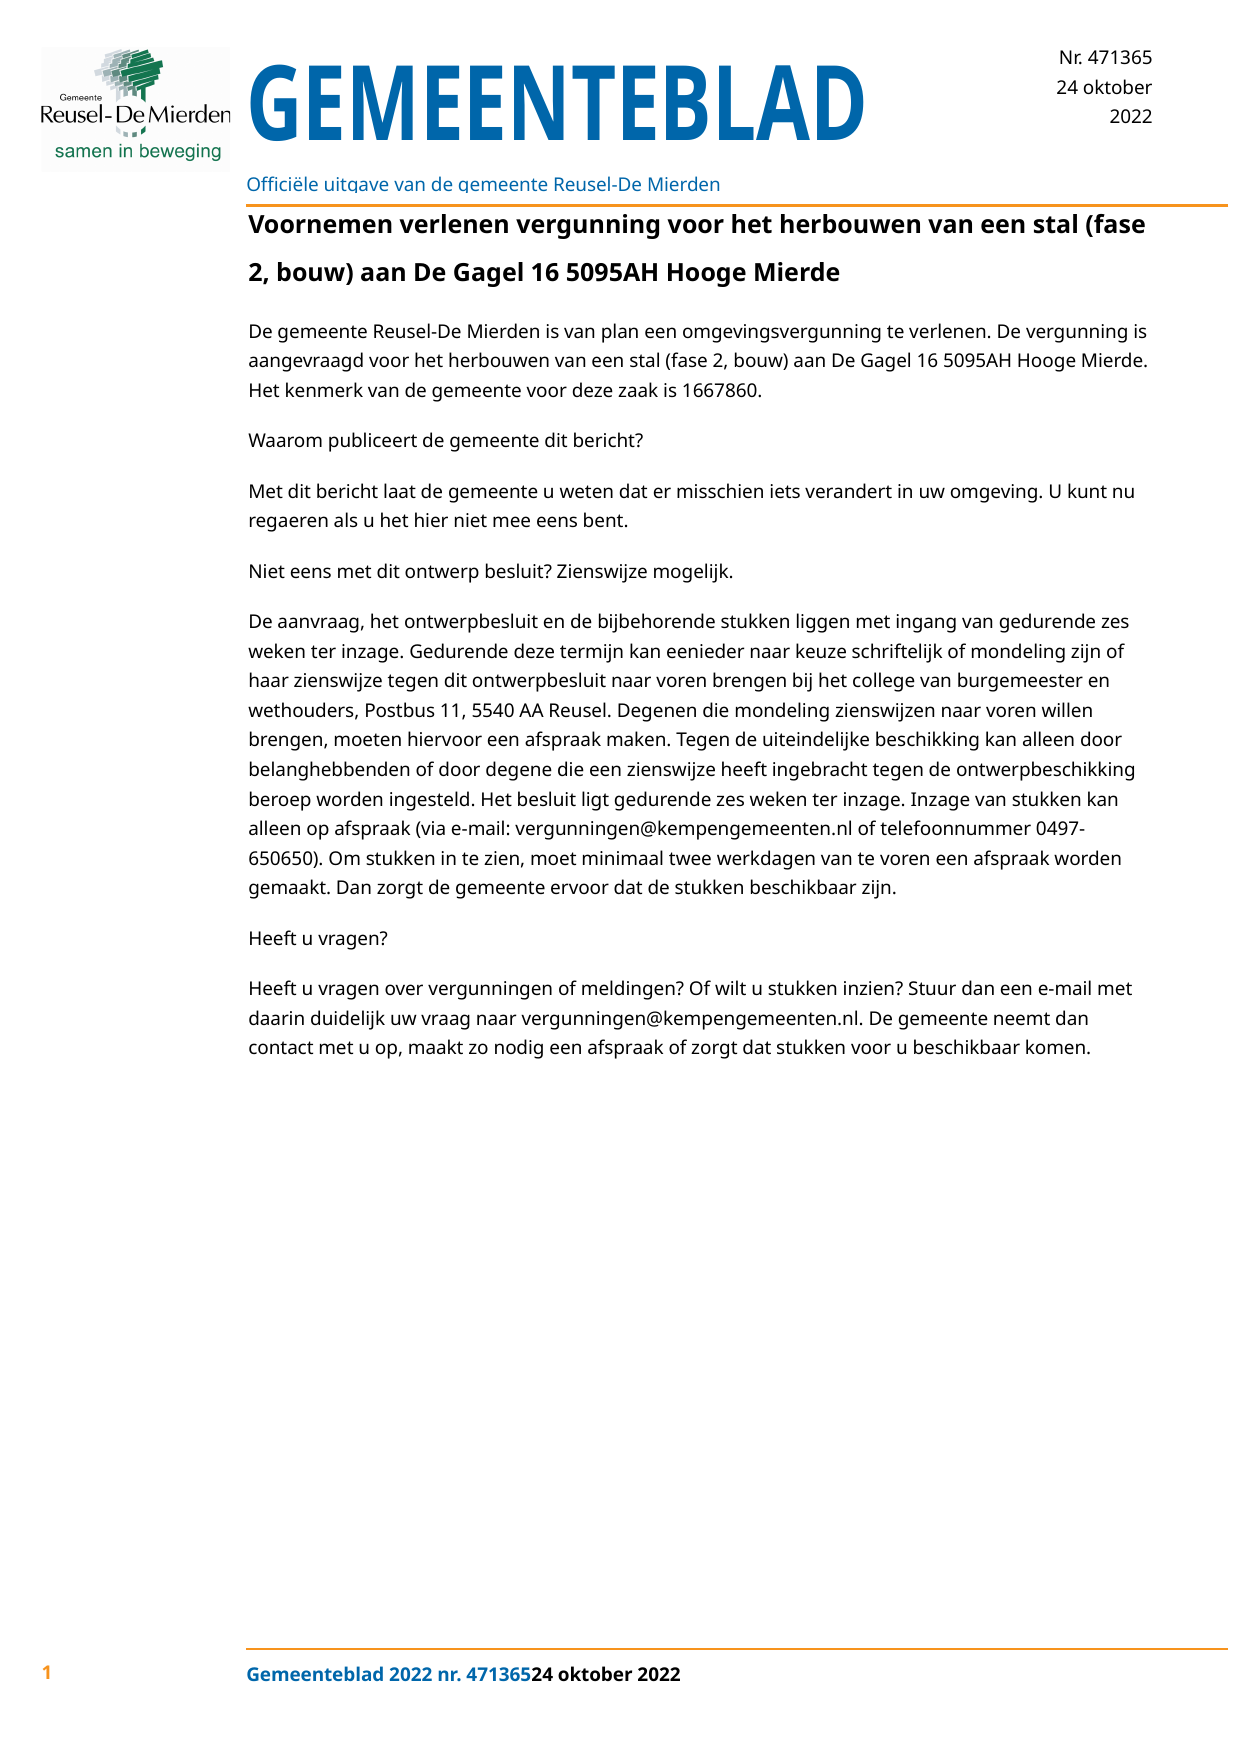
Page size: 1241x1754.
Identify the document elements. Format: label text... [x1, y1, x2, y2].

text De aanvraag, het ontwerpbesluit en de bijbehorende stukken liggen met ingang van gedurende zes weken ter inzage. Gedurende deze termijn kan eenieder naar keuze schriftelijk of mondeling zijn of haar zienswijze tegen dit ontwerpbesluit naar voren brengen bij het college van burgemeester en wethouders, Postbus 11, 5540 AA Reusel. Degenen die mondeling zienswijzen naar voren willen brengen, moeten hiervoor een afspraak maken. Tegen de uiteindelijke beschikking kan alleen door belanghebbenden of door degene die een zienswijze heeft ingebracht tegen de ontwerpbeschikking beroep worden ingesteld. Het besluit ligt gedurende zes weken ter inzage. Inzage van stukken kan alleen op afspraak (via e-mail: vergunningen@kempengemeenten.nl of telefoonnummer 0497-650650). Om stukken in te zien, moet minimaal twee werkdagen van te voren een afspraak worden gemaakt. Dan zorgt de gemeente ervoor dat de stukken beschikbaar zijn. [248, 608, 1152, 900]
picture [41, 47, 231, 172]
text Heeft u vragen over vergunningen of meldingen? Of wilt u stukken inzien? Stuur dan een e-mail met daarin duidelijk uw vraag naar vergunningen@kempengemeenten.nl. De gemeente neemt dan contact met u op, maakt zo nodig een afspraak of zorgt dat stukken voor u beschikbaar komen. [248, 975, 1152, 1060]
text Voornemen verlenen vergunning voor het herbouwen van een stal (fase 2, bouw) aan De Gagel 16 5095AH Hooge Mierde [248, 207, 1152, 288]
text Waarom publiceert de gemeente dit bericht? [248, 427, 1152, 453]
text Heeft u vragen? [248, 925, 1152, 951]
text De gemeente Reusel-De Mierden is van plan een omgevingsvergunning te verlenen. De vergunning is aangevraagd voor het herbouwen van een stal (fase 2, bouw) aan De Gagel 16 5095AH Hooge Mierde. Het kenmerk van de gemeente voor deze zaak is 1667860. [248, 318, 1152, 403]
text Met dit bericht laat de gemeente u weten dat er misschien iets verandert in uw omgeving. U kunt nu regaeren als u het hier niet mee eens bent. [248, 478, 1152, 533]
text Niet eens met dit ontwerp besluit? Zienswijze mogelijk. [248, 558, 1152, 584]
